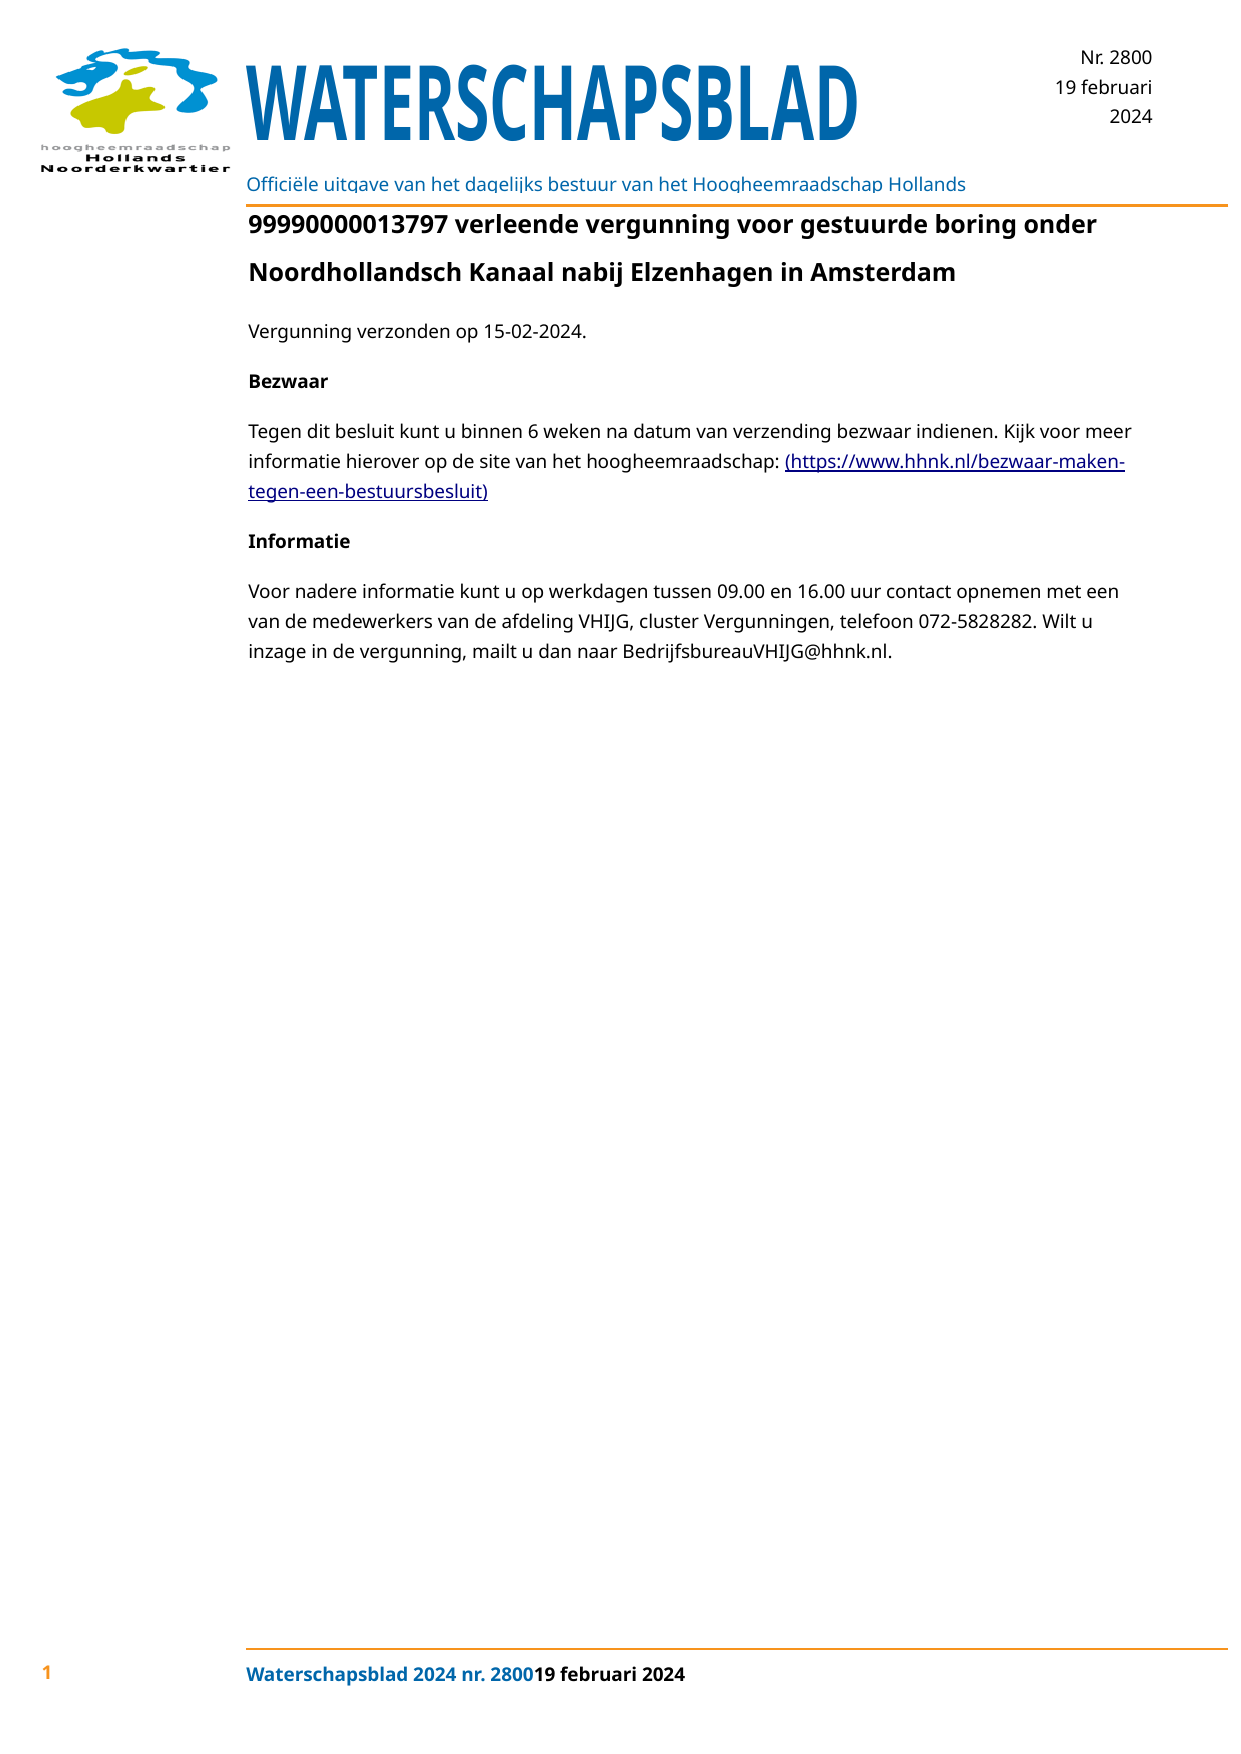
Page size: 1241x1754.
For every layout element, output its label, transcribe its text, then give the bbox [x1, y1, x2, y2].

text Vergunning verzonden op 15-02-2024. [248, 318, 1152, 344]
text Bezwaar [248, 368, 1152, 394]
text Voor nadere informatie kunt u op werkdagen tussen 09.00 en 16.00 uur contact opnemen met een van de medewerkers van de afdeling VHIJG, cluster Vergunningen, telefoon 072-5828282. Wilt u inzage in de vergunning, mailt u dan naar BedrijfsbureauVHIJG@hhnk.nl. [248, 579, 1152, 664]
text Tegen dit besluit kunt u binnen 6 weken na datum van verzending bezwaar indienen. Kijk voor meer informatie hierover op de site van het hoogheemraadschap: (https://www.hhnk.nl/bezwaar-maken-tegen-een-bestuursbesluit) [248, 419, 1152, 504]
text 99990000013797 verleende vergunning voor gestuurde boring onder Noordhollandsch Kanaal nabij Elzenhagen in Amsterdam [248, 207, 1152, 288]
picture [41, 47, 231, 172]
text Informatie [248, 528, 1152, 554]
